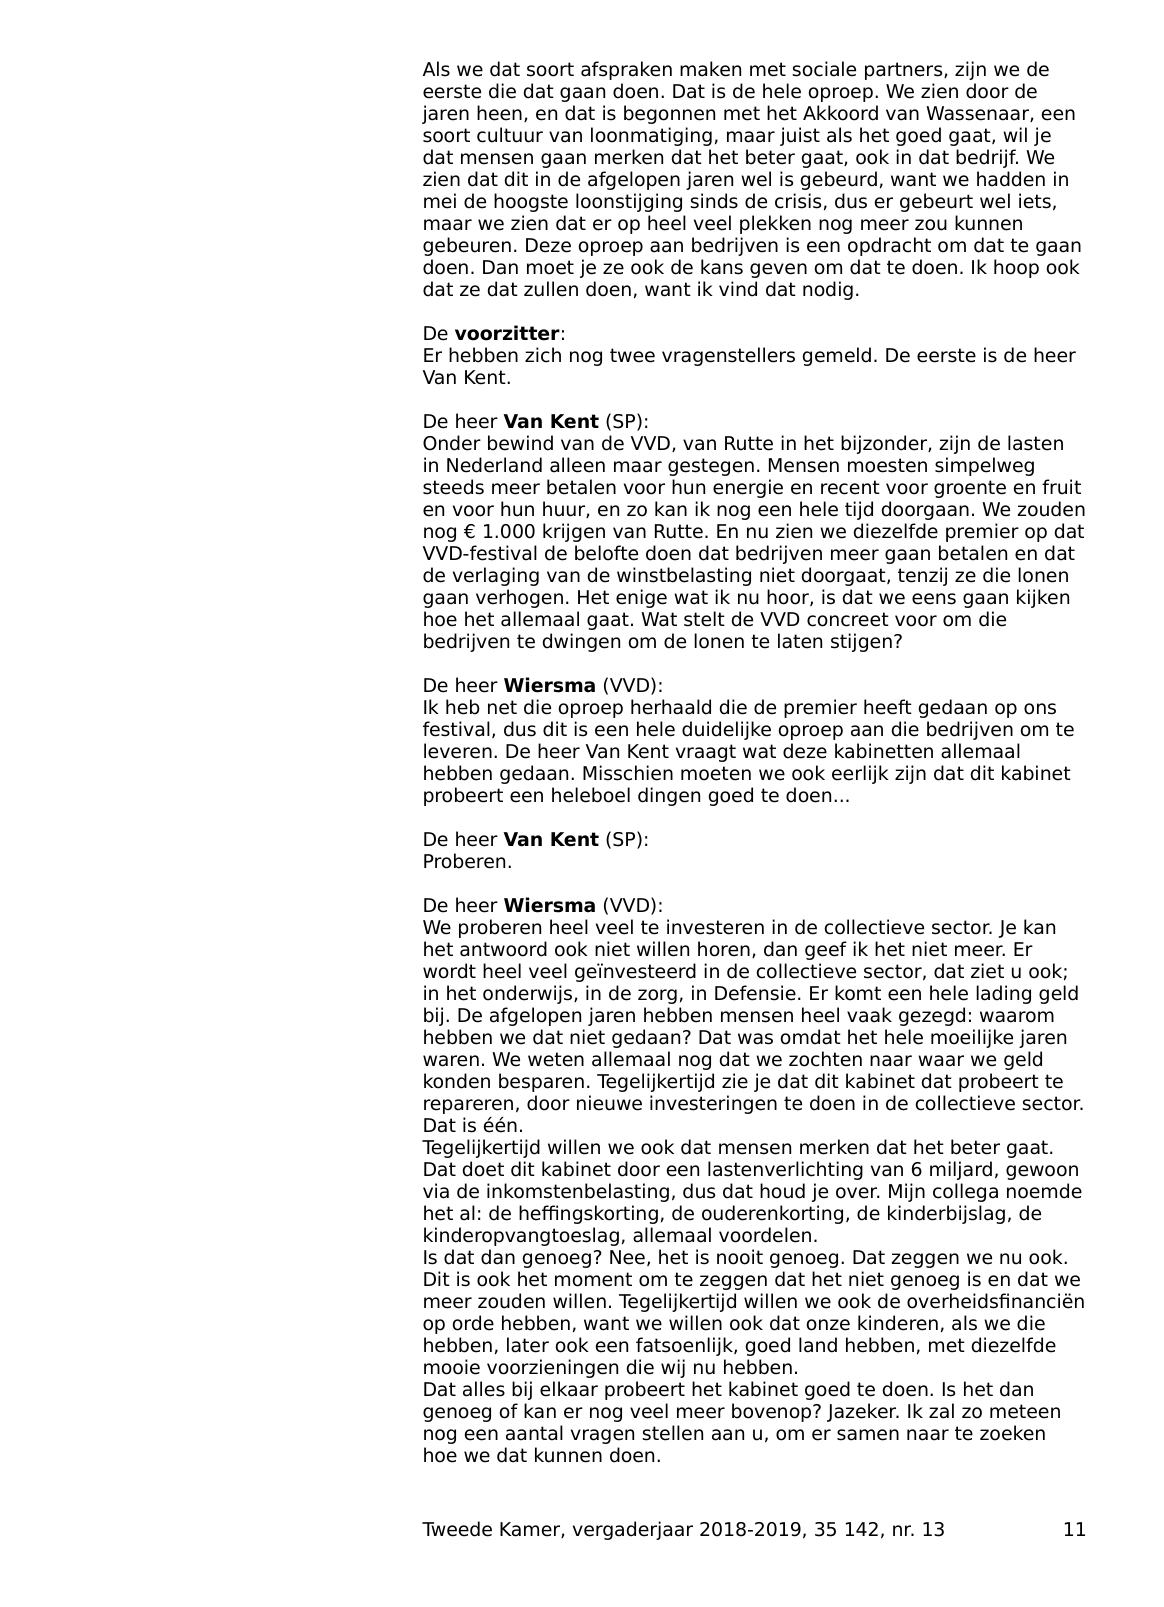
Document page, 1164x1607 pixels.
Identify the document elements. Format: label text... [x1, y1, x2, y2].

text Er hebben zich nog twee vragenstellers gemeld. De eerste is de heer Van Kent. [422, 345, 1087, 389]
text Als we dat soort afspraken maken met sociale partners, zijn we de eerste die dat gaan doen. Dat is de hele oproep. We zien door de jaren heen, en dat is begonnen met het Akkoord van Wassenaar, een soort cultuur van loonmatiging, maar juist als het goed gaat, wil je dat mensen gaan merken dat het beter gaat, ook in dat bedrijf. We zien dat dit in de afgelopen jaren wel is gebeurd, want we hadden in mei de hoogste loonstijging sinds de crisis, dus er gebeurt wel iets, maar we zien dat er op heel veel plekken nog meer zou kunnen gebeuren. Deze oproep aan bedrijven is een opdracht om dat te gaan doen. Dan moet je ze ook de kans geven om dat te doen. Ik hoop ook dat ze dat zullen doen, want ik vind dat nodig. [422, 59, 1087, 301]
text We proberen heel veel te investeren in de collectieve sector. Je kan het antwoord ook niet willen horen, dan geef ik het niet meer. Er wordt heel veel geïnvesteerd in de collectieve sector, dat ziet u ook; in het onderwijs, in de zorg, in Defensie. Er komt een hele lading geld bij. De afgelopen jaren hebben mensen heel vaak gezegd: waarom hebben we dat niet gedaan? Dat was omdat het hele moeilijke jaren waren. We weten allemaal nog dat we zochten naar waar we geld konden besparen. Tegelijkertijd zie je dat dit kabinet dat probeert te repareren, door nieuwe investeringen te doen in de collectieve sector. Dat is één. [422, 917, 1087, 1137]
text Tegelijkertijd willen we ook dat mensen merken dat het beter gaat. Dat doet dit kabinet door een lastenverlichting van 6 miljard, gewoon via de inkomstenbelasting, dus dat houd je over. Mijn collega noemde het al: de heffingskorting, de ouderenkorting, de kinderbijslag, de kinderopvangtoeslag, allemaal voordelen. [422, 1137, 1087, 1247]
text De voorzitter: [422, 323, 1087, 345]
text Dat alles bij elkaar probeert het kabinet goed te doen. Is het dan genoeg of kan er nog veel meer bovenop? Jazeker. Ik zal zo meteen nog een aantal vragen stellen aan u, om er samen naar te zoeken hoe we dat kunnen doen. [422, 1379, 1087, 1467]
text De heer Van Kent (SP): [422, 829, 1087, 851]
text De heer Wiersma (VVD): [422, 895, 1087, 917]
text Is dat dan genoeg? Nee, het is nooit genoeg. Dat zeggen we nu ook. Dit is ook het moment om te zeggen dat het niet genoeg is en dat we meer zouden willen. Tegelijkertijd willen we ook de overheidsfinanciën op orde hebben, want we willen ook dat onze kinderen, als we die hebben, later ook een fatsoenlijk, goed land hebben, met diezelfde mooie voorzieningen die wij nu hebben. [422, 1247, 1087, 1379]
text De heer Wiersma (VVD): [422, 675, 1087, 697]
text Ik heb net die oproep herhaald die de premier heeft gedaan op ons festival, dus dit is een hele duidelijke oproep aan die bedrijven om te leveren. De heer Van Kent vraagt wat deze kabinetten allemaal hebben gedaan. Misschien moeten we ook eerlijk zijn dat dit kabinet probeert een heleboel dingen goed te doen... [422, 697, 1087, 807]
text De heer Van Kent (SP): [422, 411, 1087, 433]
text Onder bewind van de VVD, van Rutte in het bijzonder, zijn de lasten in Nederland alleen maar gestegen. Mensen moesten simpelweg steeds meer betalen voor hun energie en recent voor groente en fruit en voor hun huur, en zo kan ik nog een hele tijd doorgaan. We zouden nog € 1.000 krijgen van Rutte. En nu zien we diezelfde premier op dat VVD-festival de belofte doen dat bedrijven meer gaan betalen en dat de verlaging van de winstbelasting niet doorgaat, tenzij ze die lonen gaan verhogen. Het enige wat ik nu hoor, is dat we eens gaan kijken hoe het allemaal gaat. Wat stelt de VVD concreet voor om die bedrijven te dwingen om de lonen te laten stijgen? [422, 433, 1087, 653]
text Proberen. [422, 851, 1087, 873]
